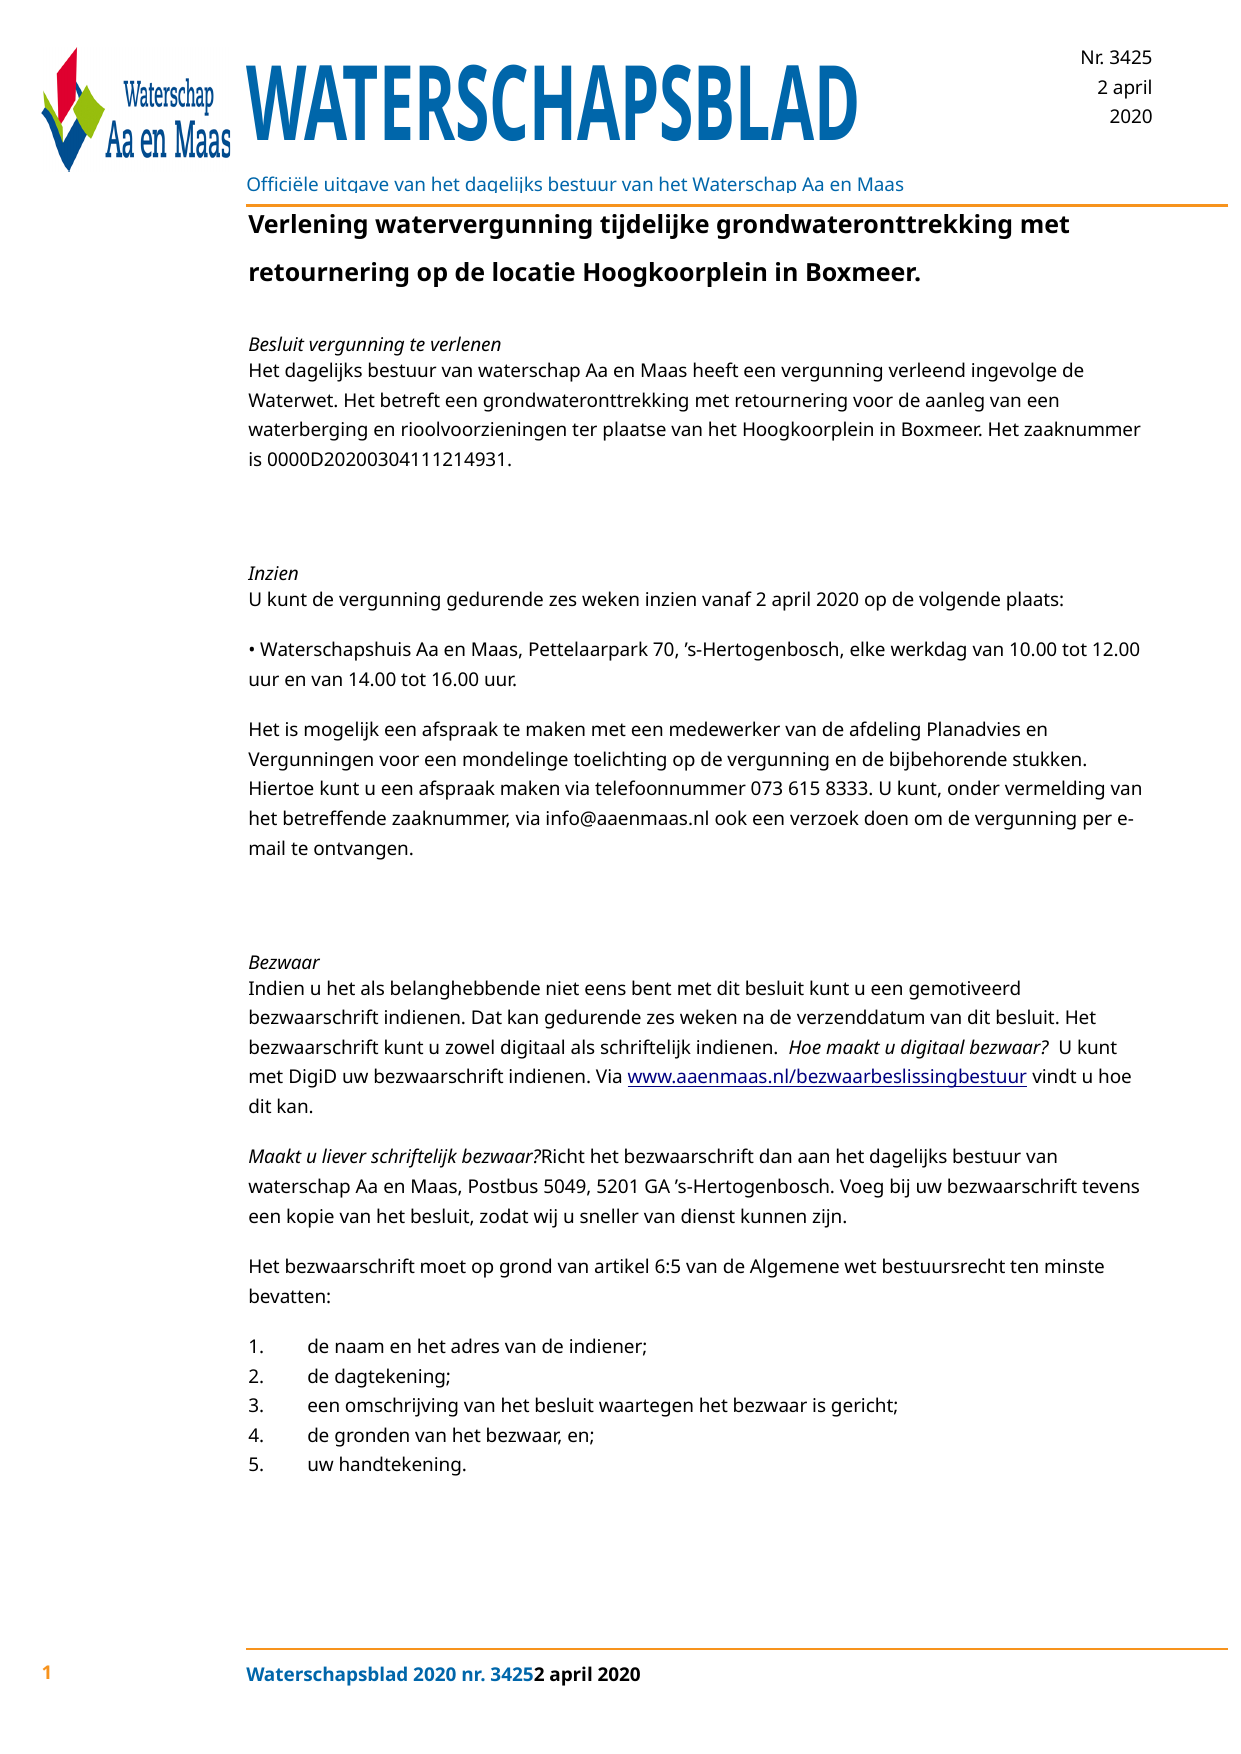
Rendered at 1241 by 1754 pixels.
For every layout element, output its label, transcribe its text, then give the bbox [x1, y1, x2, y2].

list de naam en het adres van de indiener; [248, 1333, 1152, 1359]
picture [41, 47, 231, 172]
text Maakt u liever schriftelijk bezwaar?Richt het bezwaarschrift dan aan het dagelijks bestuur van waterschap Aa en Maas, Postbus 5049, 5201 GA ’s-Hertogenbosch. Voeg bij uw bezwaarschrift tevens een kopie van het besluit, zodat wij u sneller van dienst kunnen zijn. [248, 1144, 1152, 1228]
text Het bezwaarschrift moet op grond van artikel 6:5 van de Algemene wet bestuursrecht ten minste bevatten: [248, 1253, 1152, 1308]
list de gronden van het bezwaar, en; [248, 1422, 1152, 1448]
text Het dagelijks bestuur van waterschap Aa en Maas heeft een vergunning verleend ingevolge de Waterwet. Het betreft een grondwateronttrekking met retournering voor de aanleg van een waterberging en rioolvoorzieningen ter plaatse van het Hoogkoorplein in Boxmeer. Het zaaknummer is 0000D20200304111214931. [248, 357, 1152, 472]
text • Waterschapshuis Aa en Maas, Pettelaarpark 70, ’s-Hertogenbosch, elke werkdag van 10.00 tot 12.00 uur en van 14.00 tot 16.00 uur. [248, 636, 1152, 692]
text Indien u het als belanghebbende niet eens bent met dit besluit kunt u een gemotiveerd bezwaarschrift indienen. Dat kan gedurende zes weken na de verzenddatum van dit besluit. Het bezwaarschrift kunt u zowel digitaal als schriftelijk indienen. Hoe maakt u digitaal bezwaar? U kunt met DigiD uw bezwaarschrift indienen. Via www.aaenmaas.nl/bezwaarbeslissingbestuur vindt u hoe dit kan. [248, 975, 1152, 1119]
text Verlening watervergunning tijdelijke grondwateronttrekking met retournering op de locatie Hoogkoorplein in Boxmeer. [248, 207, 1152, 288]
text U kunt de vergunning gedurende zes weken inzien vanaf 2 april 2020 op de volgende plaats: [248, 586, 1152, 612]
list uw handtekening. [248, 1452, 1152, 1477]
text Bezwaar [248, 949, 1152, 975]
list een omschrijving van het besluit waartegen het bezwaar is gericht; [248, 1392, 1152, 1418]
text Besluit vergunning te verlenen [248, 331, 1152, 357]
text Het is mogelijk een afspraak te maken met een medewerker van de afdeling Planadvies en Vergunningen voor een mondelinge toelichting op de vergunning en de bijbehorende stukken. Hiertoe kunt u een afspraak maken via telefoonnummer 073 615 8333. U kunt, onder vermelding van het betreffende zaaknummer, via info@aaenmaas.nl ook een verzoek doen om de vergunning per e-mail te ontvangen. [248, 716, 1152, 861]
list de dagtekening; [248, 1363, 1152, 1388]
text Inzien [248, 560, 1152, 586]
